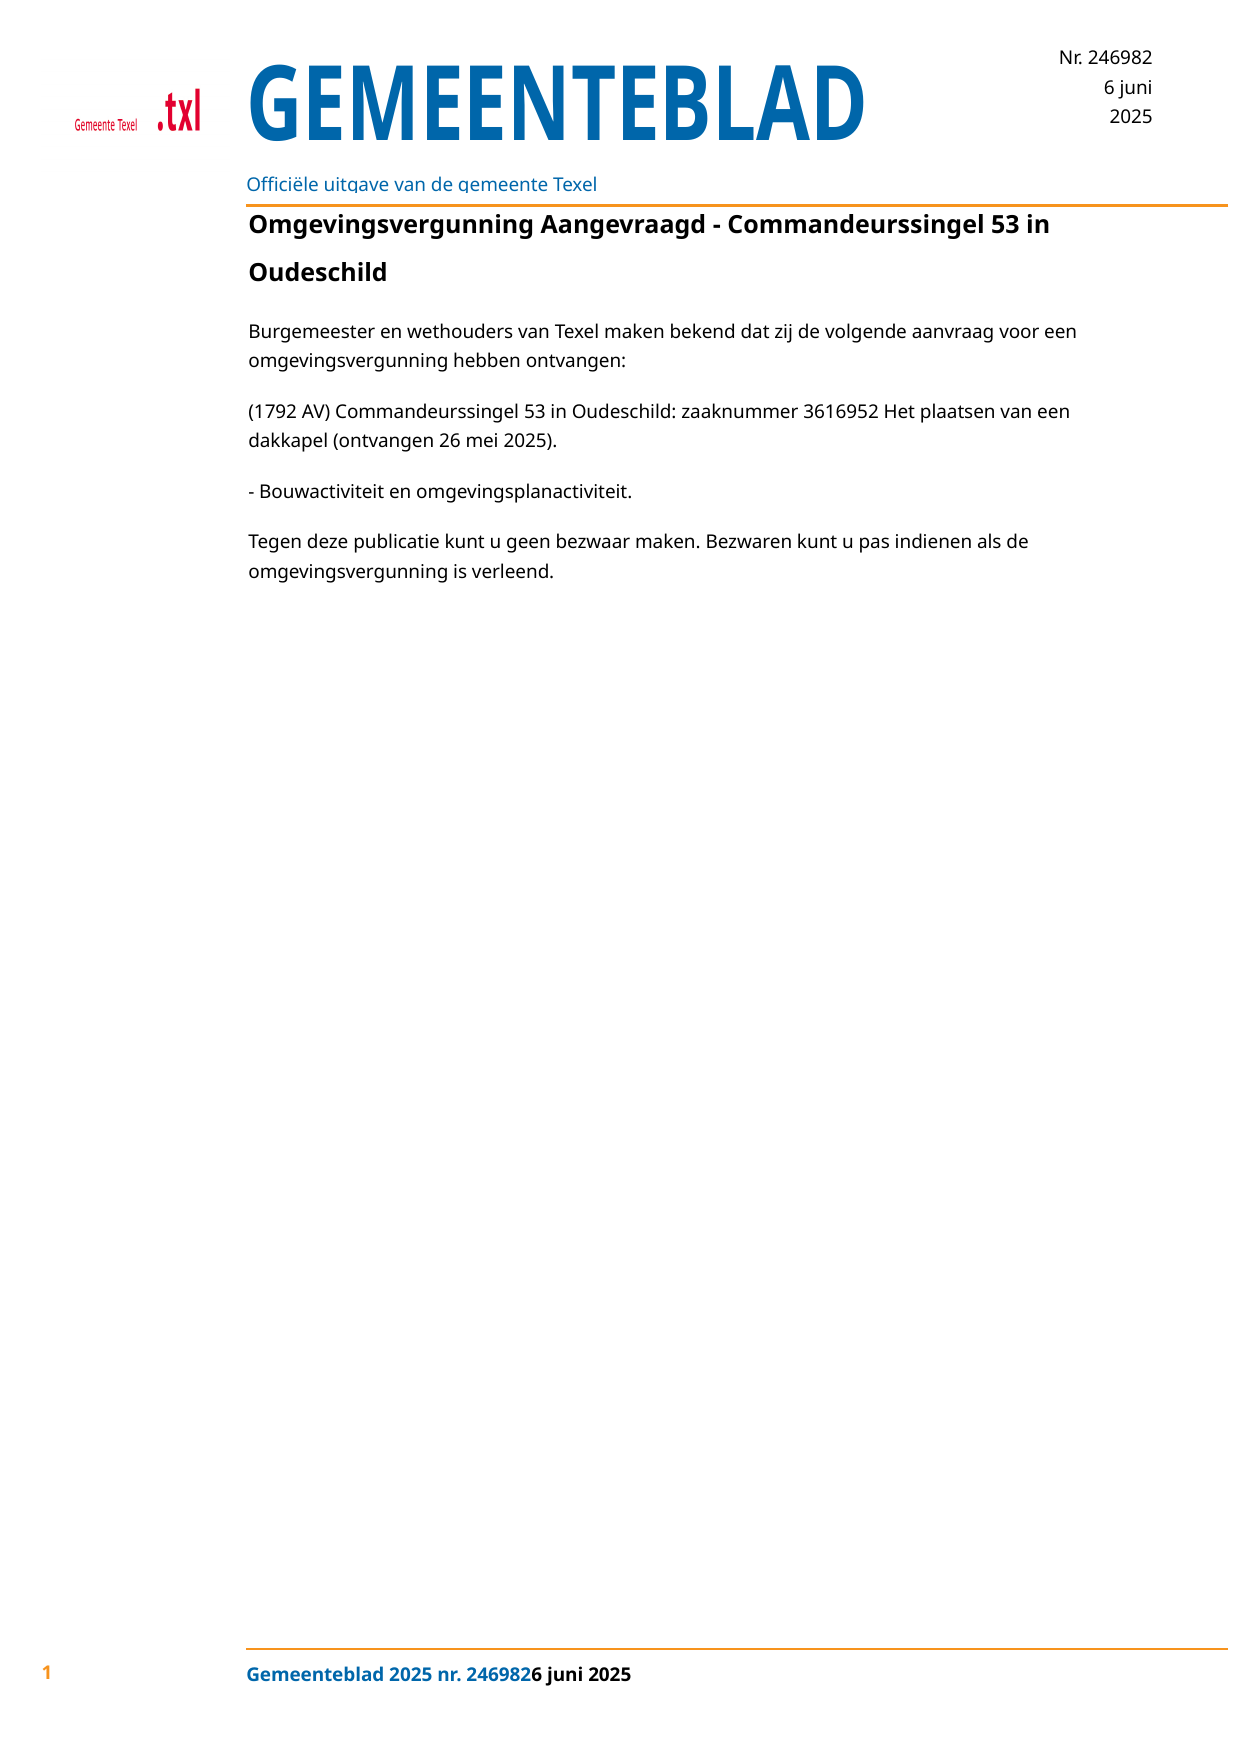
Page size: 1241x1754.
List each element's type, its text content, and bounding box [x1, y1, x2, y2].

text (1792 AV) Commandeurssingel 53 in Oudeschild: zaaknummer 3616952 Het plaatsen van een dakkapel (ontvangen 26 mei 2025). [248, 398, 1152, 453]
text Omgevingsvergunning Aangevraagd - Commandeurssingel 53 in Oudeschild [248, 207, 1152, 288]
picture [41, 47, 231, 172]
text Burgemeester en wethouders van Texel maken bekend dat zij de volgende aanvraag voor een omgevingsvergunning hebben ontvangen: [248, 318, 1152, 373]
text - Bouwactiviteit en omgevingsplanactiviteit. [248, 478, 1152, 504]
text Tegen deze publicatie kunt u geen bezwaar maken. Bezwaren kunt u pas indienen als de omgevingsvergunning is verleend. [248, 528, 1152, 584]
